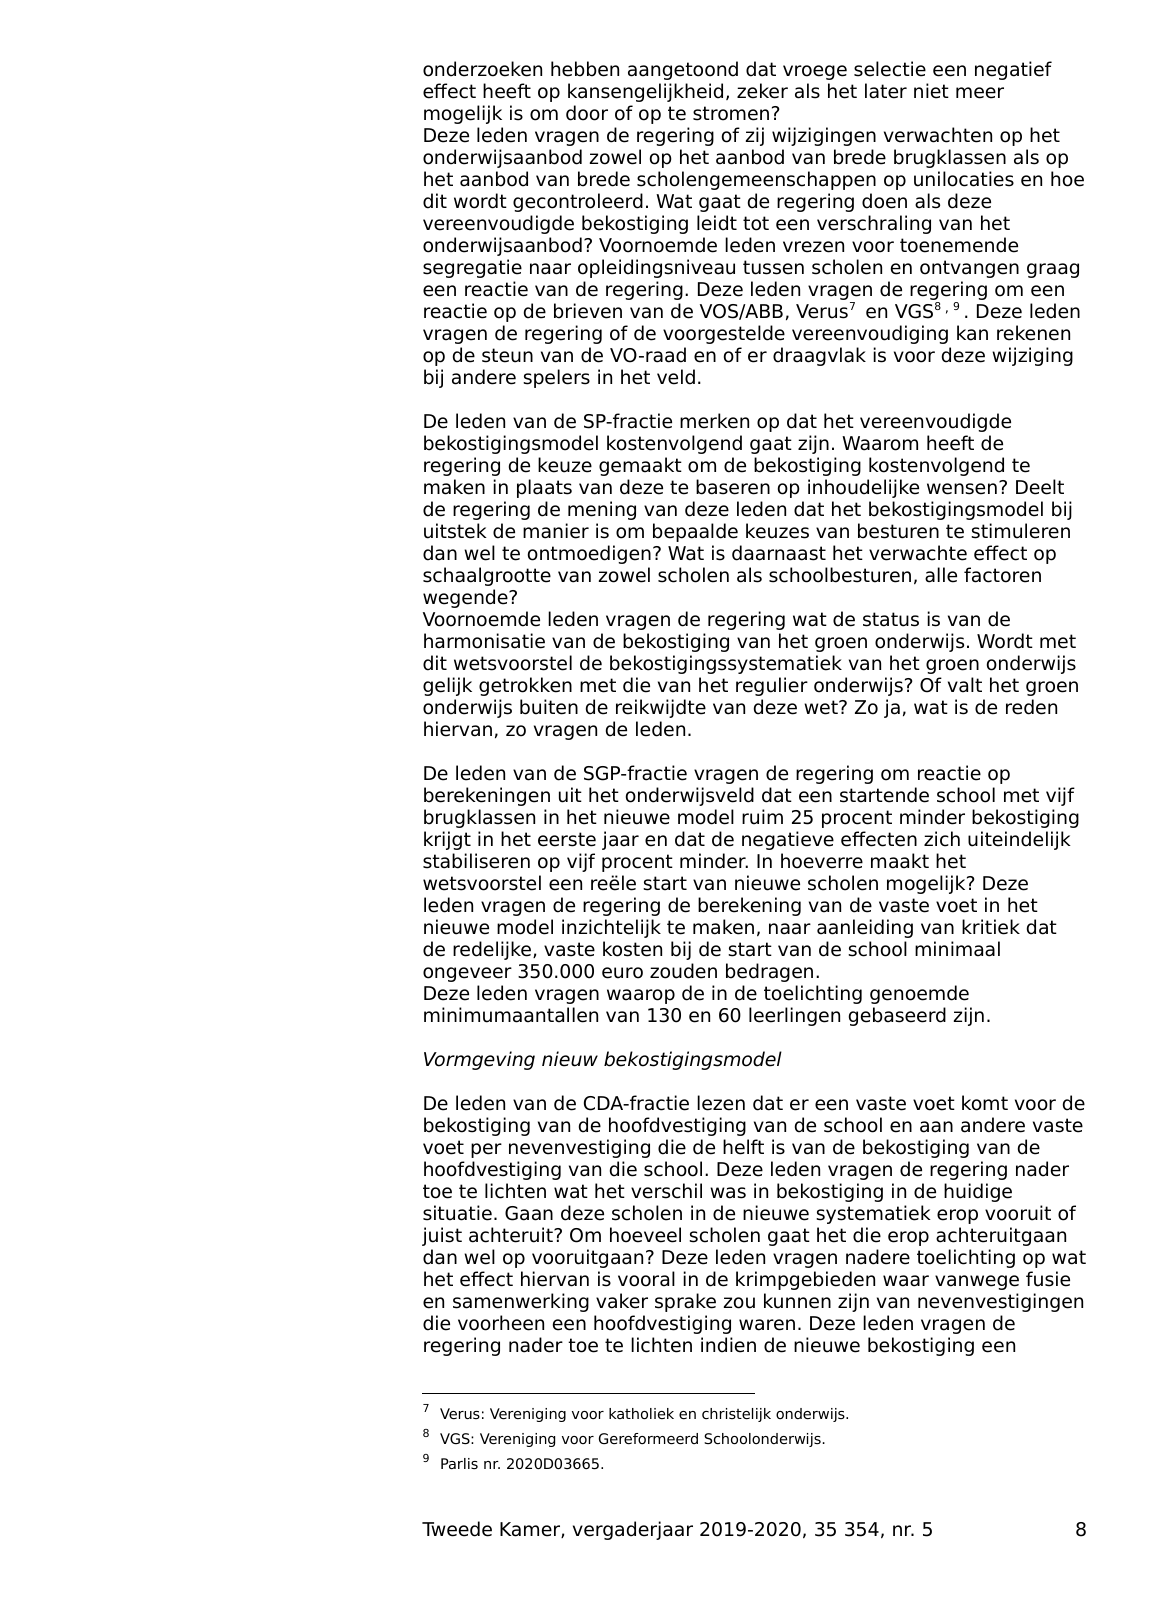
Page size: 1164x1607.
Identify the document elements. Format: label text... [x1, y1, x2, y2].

text Deze leden vragen waarop de in de toelichting genoemde minimumaantallen van 130 en 60 leerlingen gebaseerd zijn. [422, 983, 1087, 1027]
subtitle Vormgeving nieuw bekostigingsmodel [422, 1049, 1087, 1071]
text VGS: Vereniging voor Gereformeerd Schoolonderwijs. [422, 1427, 1087, 1449]
text De leden van de CDA-fractie lezen dat er een vaste voet komt voor de bekostiging van de hoofdvestiging van de school en aan andere vaste voet per nevenvestiging die de helft is van de bekostiging van de hoofdvestiging van die school. Deze leden vragen de regering nader toe te lichten wat het verschil was in bekostiging in de huidige situatie. Gaan deze scholen in de nieuwe systematiek erop vooruit of juist achteruit? Om hoeveel scholen gaat het die erop achteruitgaan dan wel op vooruitgaan? Deze leden vragen nadere toelichting op wat het effect hiervan is vooral in de krimpgebieden waar vanwege fusie en samenwerking vaker sprake zou kunnen zijn van nevenvestigingen die voorheen een hoofdvestiging waren. Deze leden vragen de regering nader toe te lichten indien de nieuwe bekostiging een [422, 1093, 1087, 1357]
text onderzoeken hebben aangetoond dat vroege selectie een negatief effect heeft op kansengelijkheid, zeker als het later niet meer mogelijk is om door of op te stromen? [422, 59, 1087, 125]
text Deze leden vragen de regering of zij wijzigingen verwachten op het onderwijsaanbod zowel op het aanbod van brede brugklassen als op het aanbod van brede scholengemeenschappen op unilocaties en hoe dit wordt gecontroleerd. Wat gaat de regering doen als deze vereenvoudigde bekostiging leidt tot een verschraling van het onderwijsaanbod? Voornoemde leden vrezen voor toenemende segregatie naar opleidingsniveau tussen scholen en ontvangen graag een reactie van de regering. Deze leden vragen de regering om een reactie op de brieven van de VOS/ABB, Verus en VGS, . Deze leden vragen de regering of de voorgestelde vereenvoudiging kan rekenen op de steun van de VO-raad en of er draagvlak is voor deze wijziging bij andere spelers in het veld. [422, 125, 1087, 389]
text De leden van de SP-fractie merken op dat het vereenvoudigde bekostigingsmodel kostenvolgend gaat zijn. Waarom heeft de regering de keuze gemaakt om de bekostiging kostenvolgend te maken in plaats van deze te baseren op inhoudelijke wensen? Deelt de regering de mening van deze leden dat het bekostigingsmodel bij uitstek de manier is om bepaalde keuzes van besturen te stimuleren dan wel te ontmoedigen? Wat is daarnaast het verwachte effect op schaalgrootte van zowel scholen als schoolbesturen, alle factoren wegende? [422, 411, 1087, 609]
text Verus: Vereniging voor katholiek en christelijk onderwijs. [422, 1402, 1087, 1424]
text De leden van de SGP-fractie vragen de regering om reactie op berekeningen uit het onderwijsveld dat een startende school met vijf brugklassen in het nieuwe model ruim 25 procent minder bekostiging krijgt in het eerste jaar en dat de negatieve effecten zich uiteindelijk stabiliseren op vijf procent minder. In hoeverre maakt het wetsvoorstel een reële start van nieuwe scholen mogelijk? Deze leden vragen de regering de berekening van de vaste voet in het nieuwe model inzichtelijk te maken, naar aanleiding van kritiek dat de redelijke, vaste kosten bij de start van de school minimaal ongeveer 350.000 euro zouden bedragen. [422, 763, 1087, 983]
text Voornoemde leden vragen de regering wat de status is van de harmonisatie van de bekostiging van het groen onderwijs. Wordt met dit wetsvoorstel de bekostigingssystematiek van het groen onderwijs gelijk getrokken met die van het regulier onderwijs? Of valt het groen onderwijs buiten de reikwijdte van deze wet? Zo ja, wat is de reden hiervan, zo vragen de leden. [422, 609, 1087, 741]
text Parlis nr. 2020D03665. [422, 1452, 1087, 1474]
